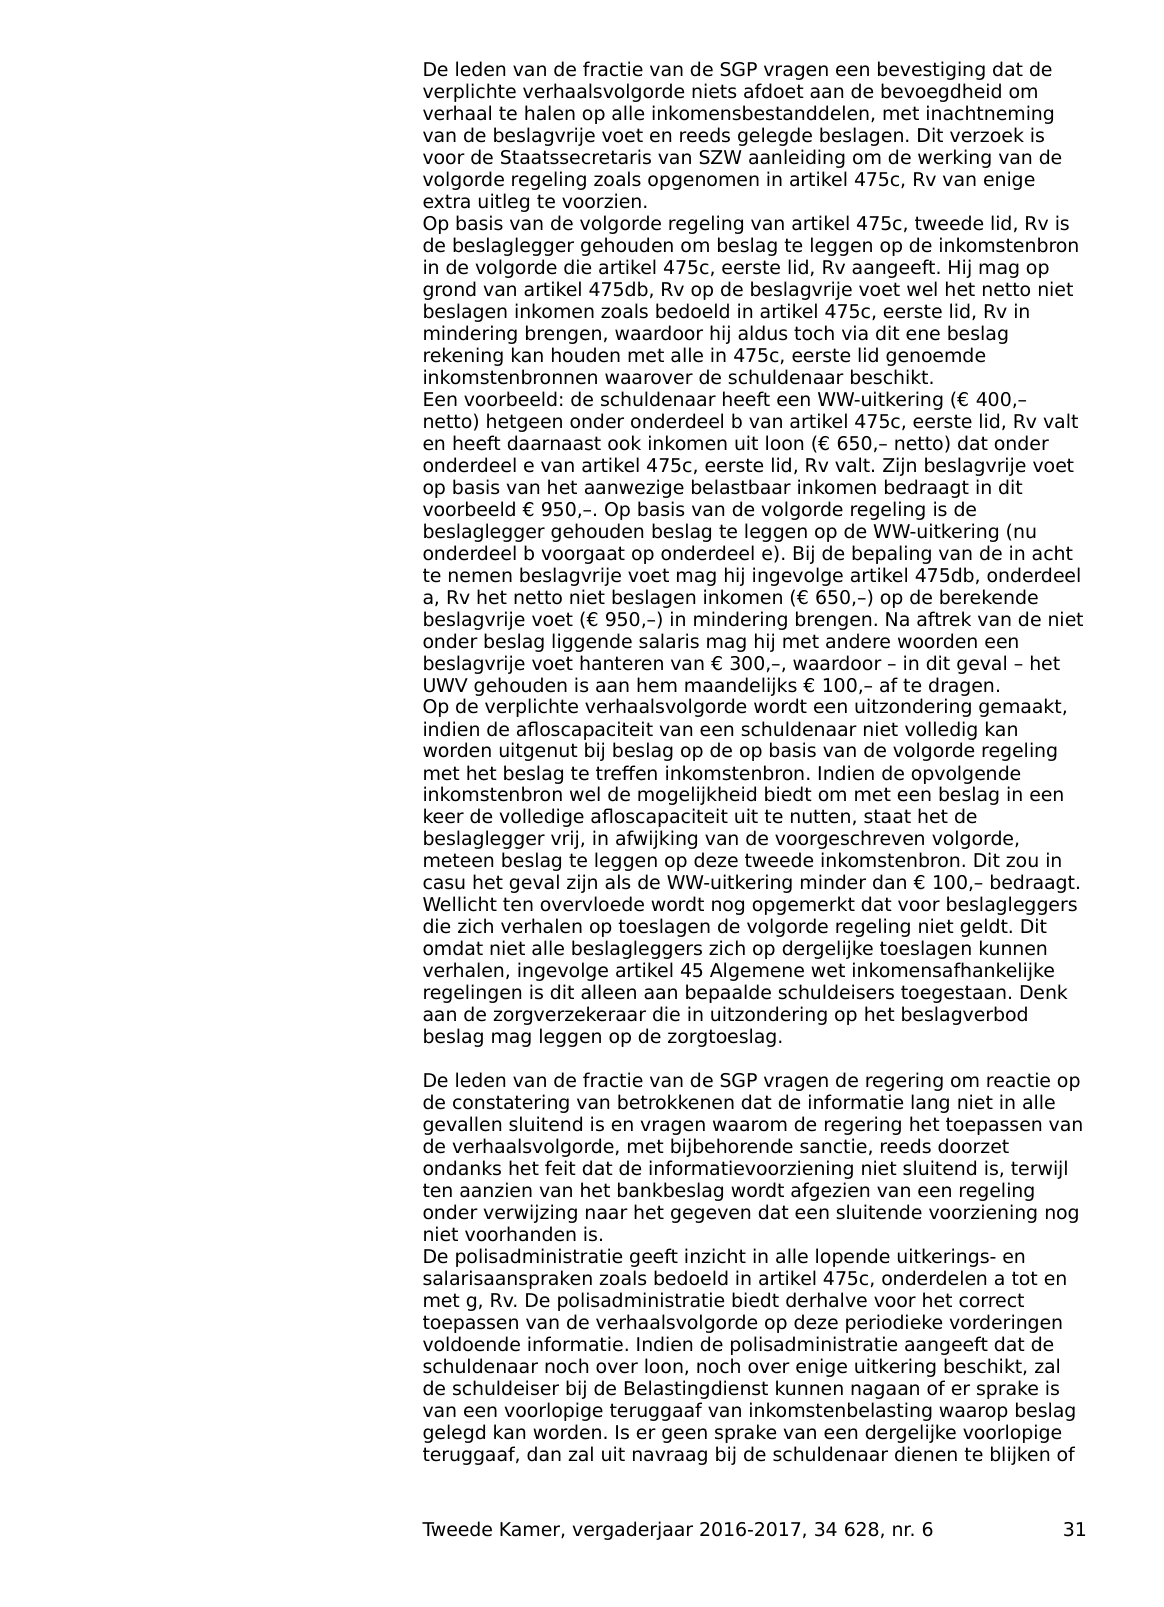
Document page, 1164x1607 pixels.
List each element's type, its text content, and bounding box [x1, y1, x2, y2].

text Een voorbeeld: de schuldenaar heeft een WW-uitkering (€ 400,– netto) hetgeen onder onderdeel b van artikel 475c, eerste lid, Rv valt en heeft daarnaast ook inkomen uit loon (€ 650,– netto) dat onder onderdeel e van artikel 475c, eerste lid, Rv valt. Zijn beslagvrije voet op basis van het aanwezige belastbaar inkomen bedraagt in dit voorbeeld € 950,–. Op basis van de volgorde regeling is de beslaglegger gehouden beslag te leggen op de WW-uitkering (nu onderdeel b voorgaat op onderdeel e). Bij de bepaling van de in acht te nemen beslagvrije voet mag hij ingevolge artikel 475db, onderdeel a, Rv het netto niet beslagen inkomen (€ 650,–) op de berekende beslagvrije voet (€ 950,–) in mindering brengen. Na aftrek van de niet onder beslag liggende salaris mag hij met andere woorden een beslagvrije voet hanteren van € 300,–, waardoor – in dit geval – het UWV gehouden is aan hem maandelijks € 100,– af te dragen. [422, 389, 1087, 696]
text Wellicht ten overvloede wordt nog opgemerkt dat voor beslagleggers die zich verhalen op toeslagen de volgorde regeling niet geldt. Dit omdat niet alle beslagleggers zich op dergelijke toeslagen kunnen verhalen, ingevolge artikel 45 Algemene wet inkomensafhankelijke regelingen is dit alleen aan bepaalde schuldeisers toegestaan. Denk aan de zorgverzekeraar die in uitzondering op het beslagverbod beslag mag leggen op de zorgtoeslag. [422, 894, 1087, 1048]
text Op basis van de volgorde regeling van artikel 475c, tweede lid, Rv is de beslaglegger gehouden om beslag te leggen op de inkomstenbron in de volgorde die artikel 475c, eerste lid, Rv aangeeft. Hij mag op grond van artikel 475db, Rv op de beslagvrije voet wel het netto niet beslagen inkomen zoals bedoeld in artikel 475c, eerste lid, Rv in mindering brengen, waardoor hij aldus toch via dit ene beslag rekening kan houden met alle in 475c, eerste lid genoemde inkomstenbronnen waarover de schuldenaar beschikt. [422, 213, 1087, 389]
text Op de verplichte verhaalsvolgorde wordt een uitzondering gemaakt, indien de afloscapaciteit van een schuldenaar niet volledig kan worden uitgenut bij beslag op de op basis van de volgorde regeling met het beslag te treffen inkomstenbron. Indien de opvolgende inkomstenbron wel de mogelijkheid biedt om met een beslag in een keer de volledige afloscapaciteit uit te nutten, staat het de beslaglegger vrij, in afwijking van de voorgeschreven volgorde, meteen beslag te leggen op deze tweede inkomstenbron. Dit zou in casu het geval zijn als de WW-uitkering minder dan € 100,– bedraagt. [422, 696, 1087, 894]
text De leden van de fractie van de SGP vragen de regering om reactie op de constatering van betrokkenen dat de informatie lang niet in alle gevallen sluitend is en vragen waarom de regering het toepassen van de verhaalsvolgorde, met bijbehorende sanctie, reeds doorzet ondanks het feit dat de informatievoorziening niet sluitend is, terwijl ten aanzien van het bankbeslag wordt afgezien van een regeling onder verwijzing naar het gegeven dat een sluitende voorziening nog niet voorhanden is. [422, 1070, 1087, 1246]
text De polisadministratie geeft inzicht in alle lopende uitkerings- en salarisaanspraken zoals bedoeld in artikel 475c, onderdelen a tot en met g, Rv. De polisadministratie biedt derhalve voor het correct toepassen van de verhaalsvolgorde op deze periodieke vorderingen voldoende informatie. Indien de polisadministratie aangeeft dat de schuldenaar noch over loon, noch over enige uitkering beschikt, zal de schuldeiser bij de Belastingdienst kunnen nagaan of er sprake is van een voorlopige teruggaaf van inkomstenbelasting waarop beslag gelegd kan worden. Is er geen sprake van een dergelijke voorlopige teruggaaf, dan zal uit navraag bij de schuldenaar dienen te blijken of [422, 1246, 1087, 1466]
text De leden van de fractie van de SGP vragen een bevestiging dat de verplichte verhaalsvolgorde niets afdoet aan de bevoegdheid om verhaal te halen op alle inkomensbestanddelen, met inachtneming van de beslagvrije voet en reeds gelegde beslagen. Dit verzoek is voor de Staatssecretaris van SZW aanleiding om de werking van de volgorde regeling zoals opgenomen in artikel 475c, Rv van enige extra uitleg te voorzien. [422, 59, 1087, 213]
